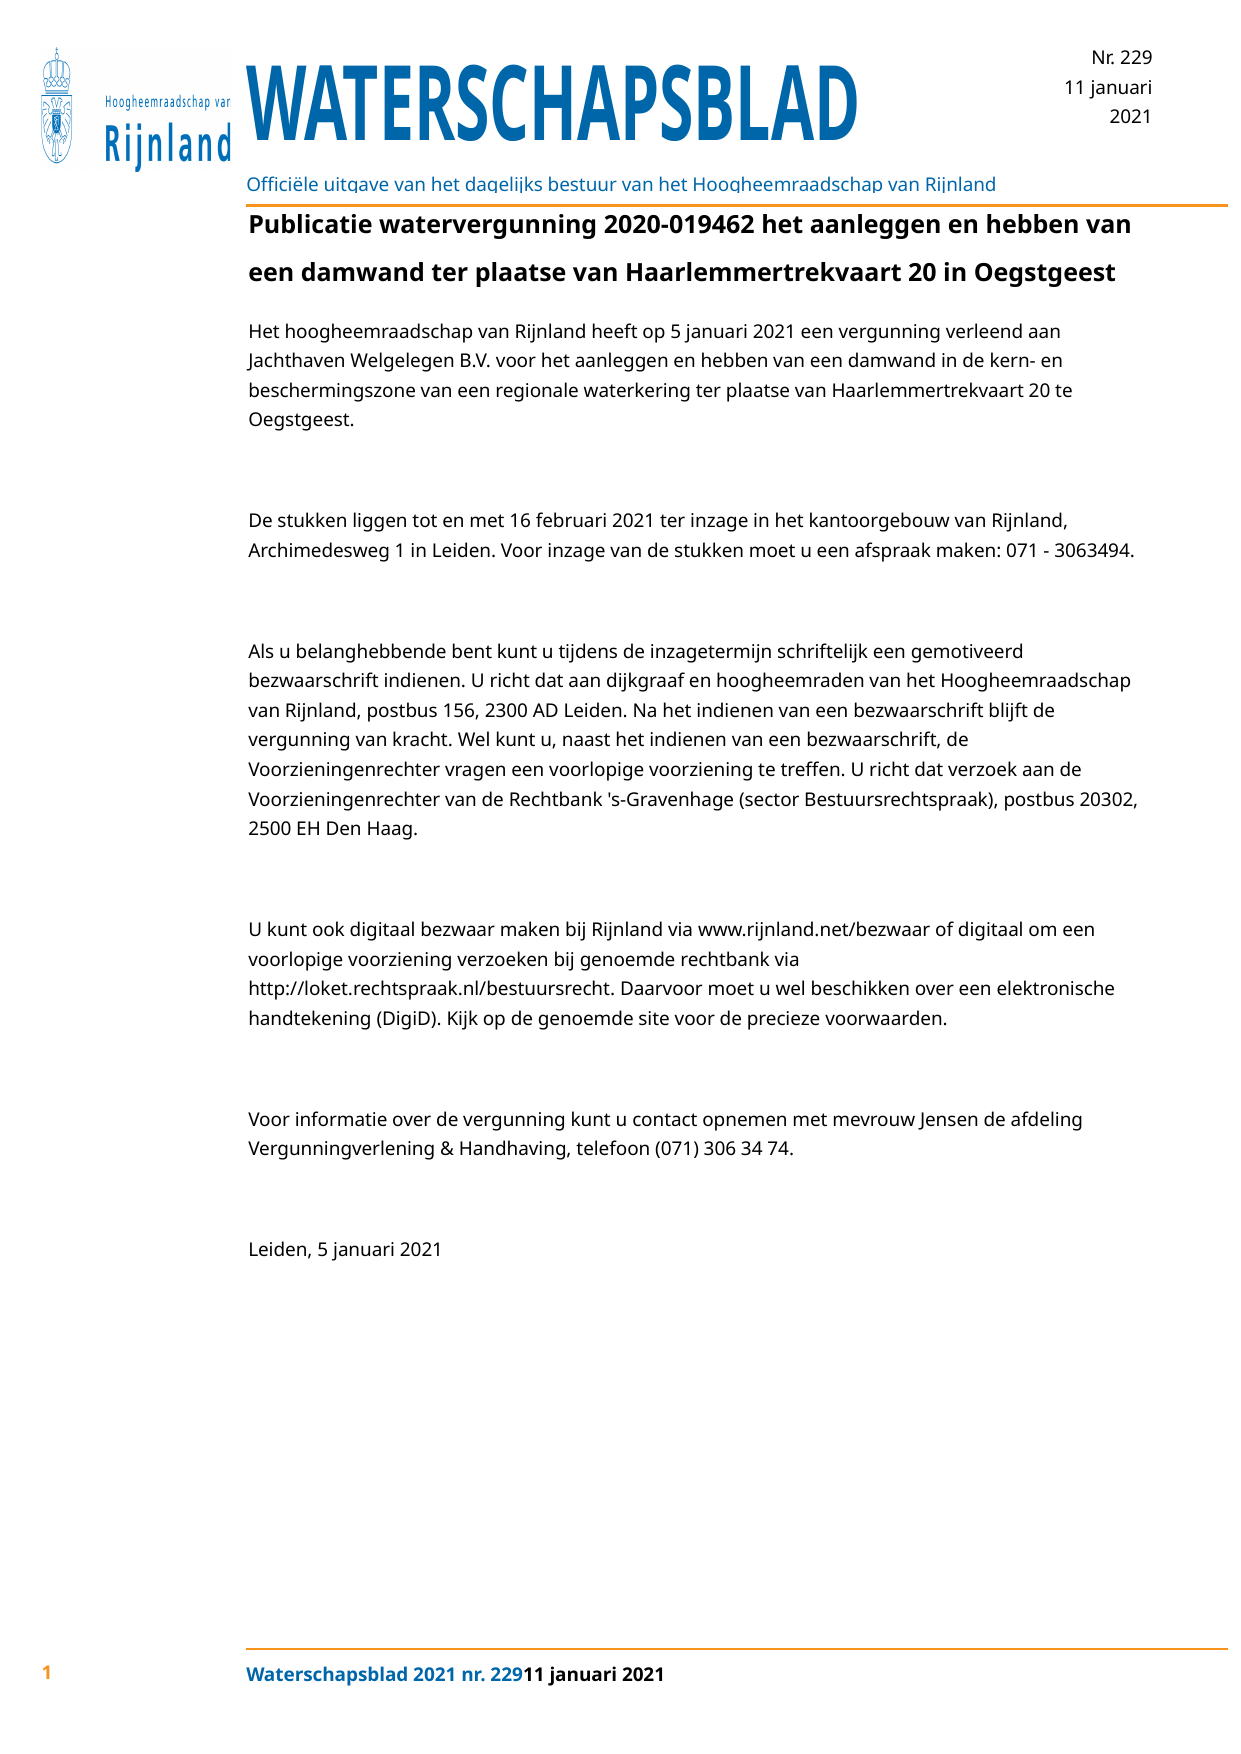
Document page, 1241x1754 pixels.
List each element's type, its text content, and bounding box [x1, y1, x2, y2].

text Voor informatie over de vergunning kunt u contact opnemen met mevrouw Jensen de afdeling Vergunningverlening & Handhaving, telefoon (071) 306 34 74. [248, 1106, 1152, 1161]
text Leiden, 5 januari 2021 [248, 1236, 1152, 1262]
text De stukken liggen tot en met 16 februari 2021 ter inzage in het kantoorgebouw van Rijnland, Archimedesweg 1 in Leiden. Voor inzage van de stukken moet u een afspraak maken: 071 - 3063494. [248, 507, 1152, 563]
picture [41, 47, 231, 172]
text U kunt ook digitaal bezwaar maken bij Rijnland via www.rijnland.net/bezwaar of digitaal om een voorlopige voorziening verzoeken bij genoemde rechtbank via http://loket.rechtspraak.nl/bestuursrecht. Daarvoor moet u wel beschikken over een elektronische handtekening (DigiD). Kijk op de genoemde site voor de precieze voorwaarden. [248, 916, 1152, 1031]
text Het hoogheemraadschap van Rijnland heeft op 5 januari 2021 een vergunning verleend aan Jachthaven Welgelegen B.V. voor het aanleggen en hebben van een damwand in de kern- en beschermingszone van een regionale waterkering ter plaatse van Haarlemmertrekvaart 20 te Oegstgeest. [248, 318, 1152, 432]
text Als u belanghebbende bent kunt u tijdens de inzagetermijn schriftelijk een gemotiveerd bezwaarschrift indienen. U richt dat aan dijkgraaf en hoogheemraden van het Hoogheemraadschap van Rijnland, postbus 156, 2300 AD Leiden. Na het indienen van een bezwaarschrift blijft de vergunning van kracht. Wel kunt u, naast het indienen van een bezwaarschrift, de Voorzieningenrechter vragen een voorlopige voorziening te treffen. U richt dat verzoek aan de Voorzieningenrechter van de Rechtbank 's-Gravenhage (sector Bestuursrechtspraak), postbus 20302, 2500 EH Den Haag. [248, 638, 1152, 841]
text Publicatie watervergunning 2020-019462 het aanleggen en hebben van een damwand ter plaatse van Haarlemmertrekvaart 20 in Oegstgeest [248, 207, 1152, 288]
